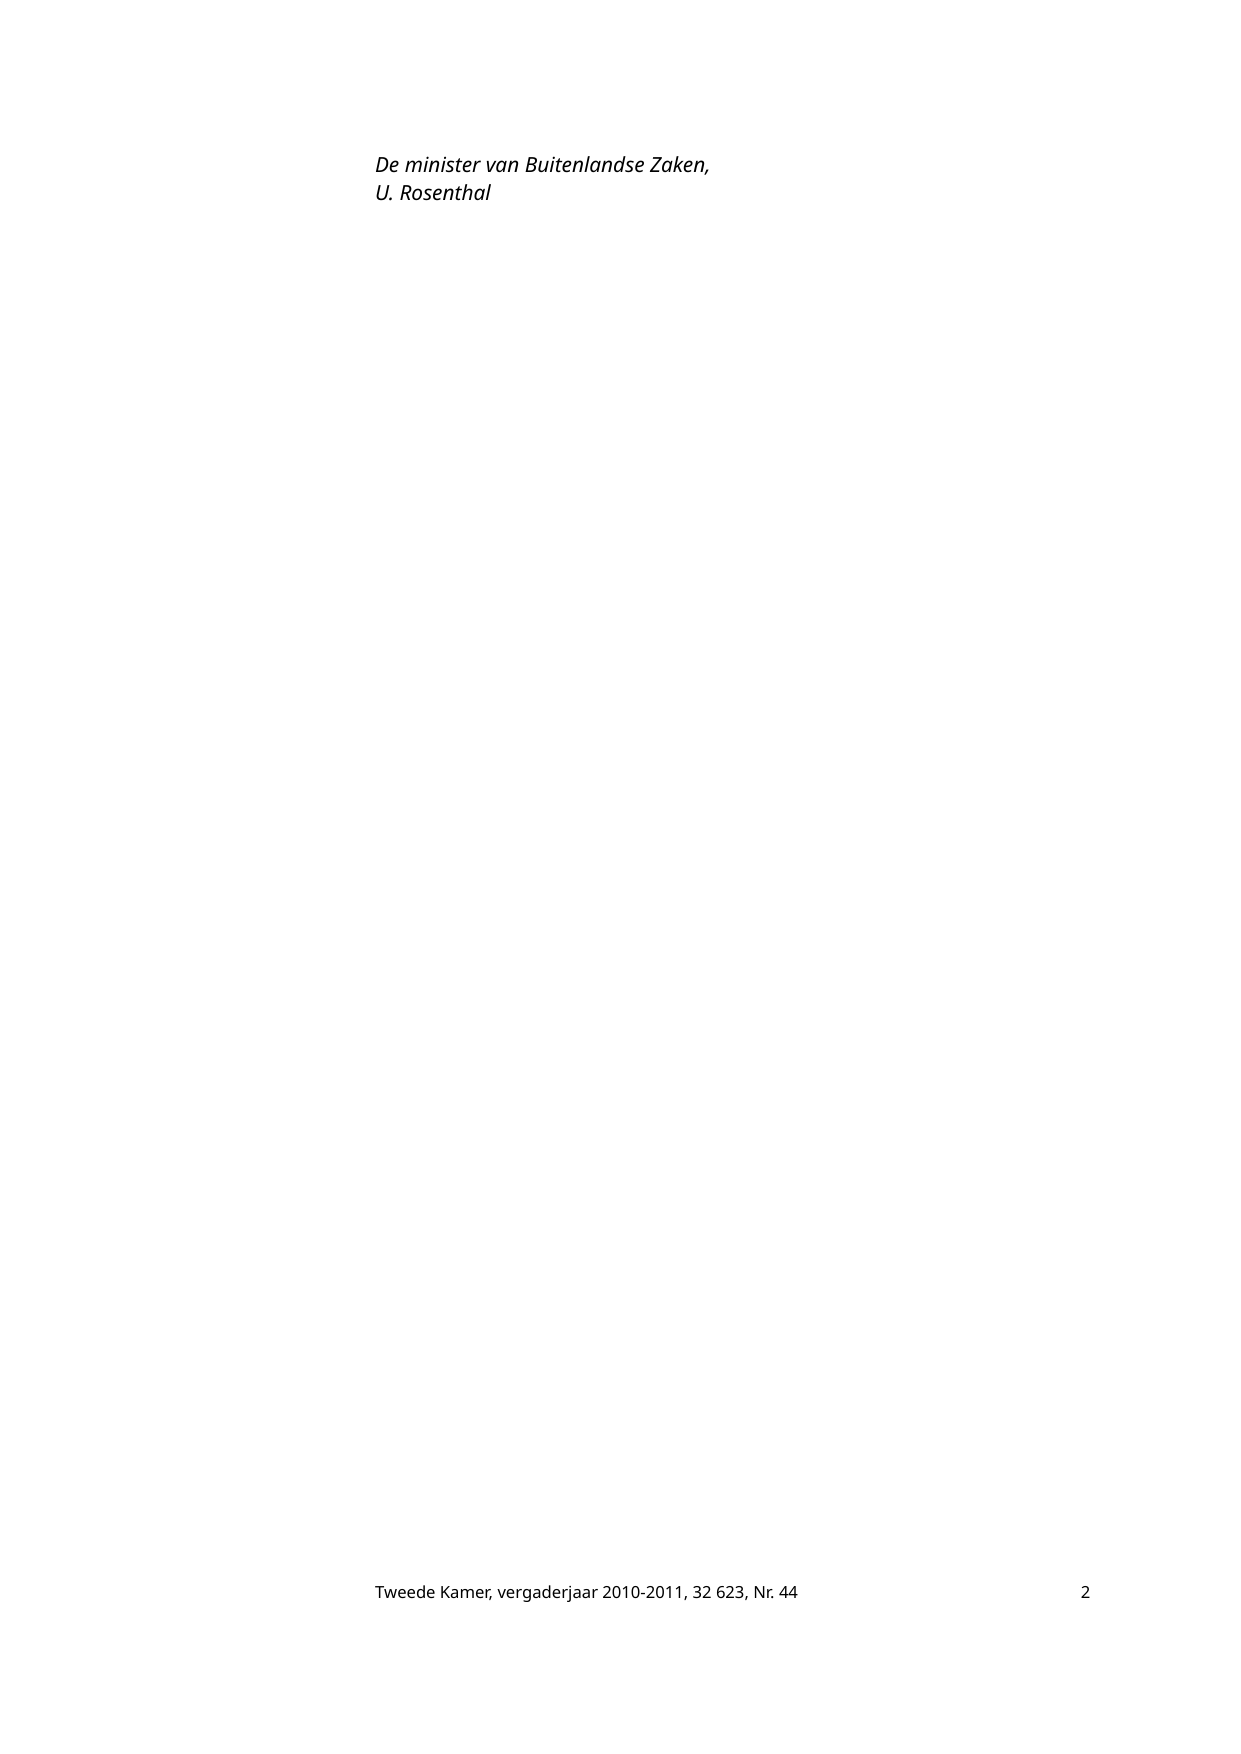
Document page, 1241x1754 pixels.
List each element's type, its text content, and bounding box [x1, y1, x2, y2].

text U. Rosenthal [375, 178, 1090, 207]
text De minister van Buitenlandse Zaken, [375, 150, 1090, 178]
